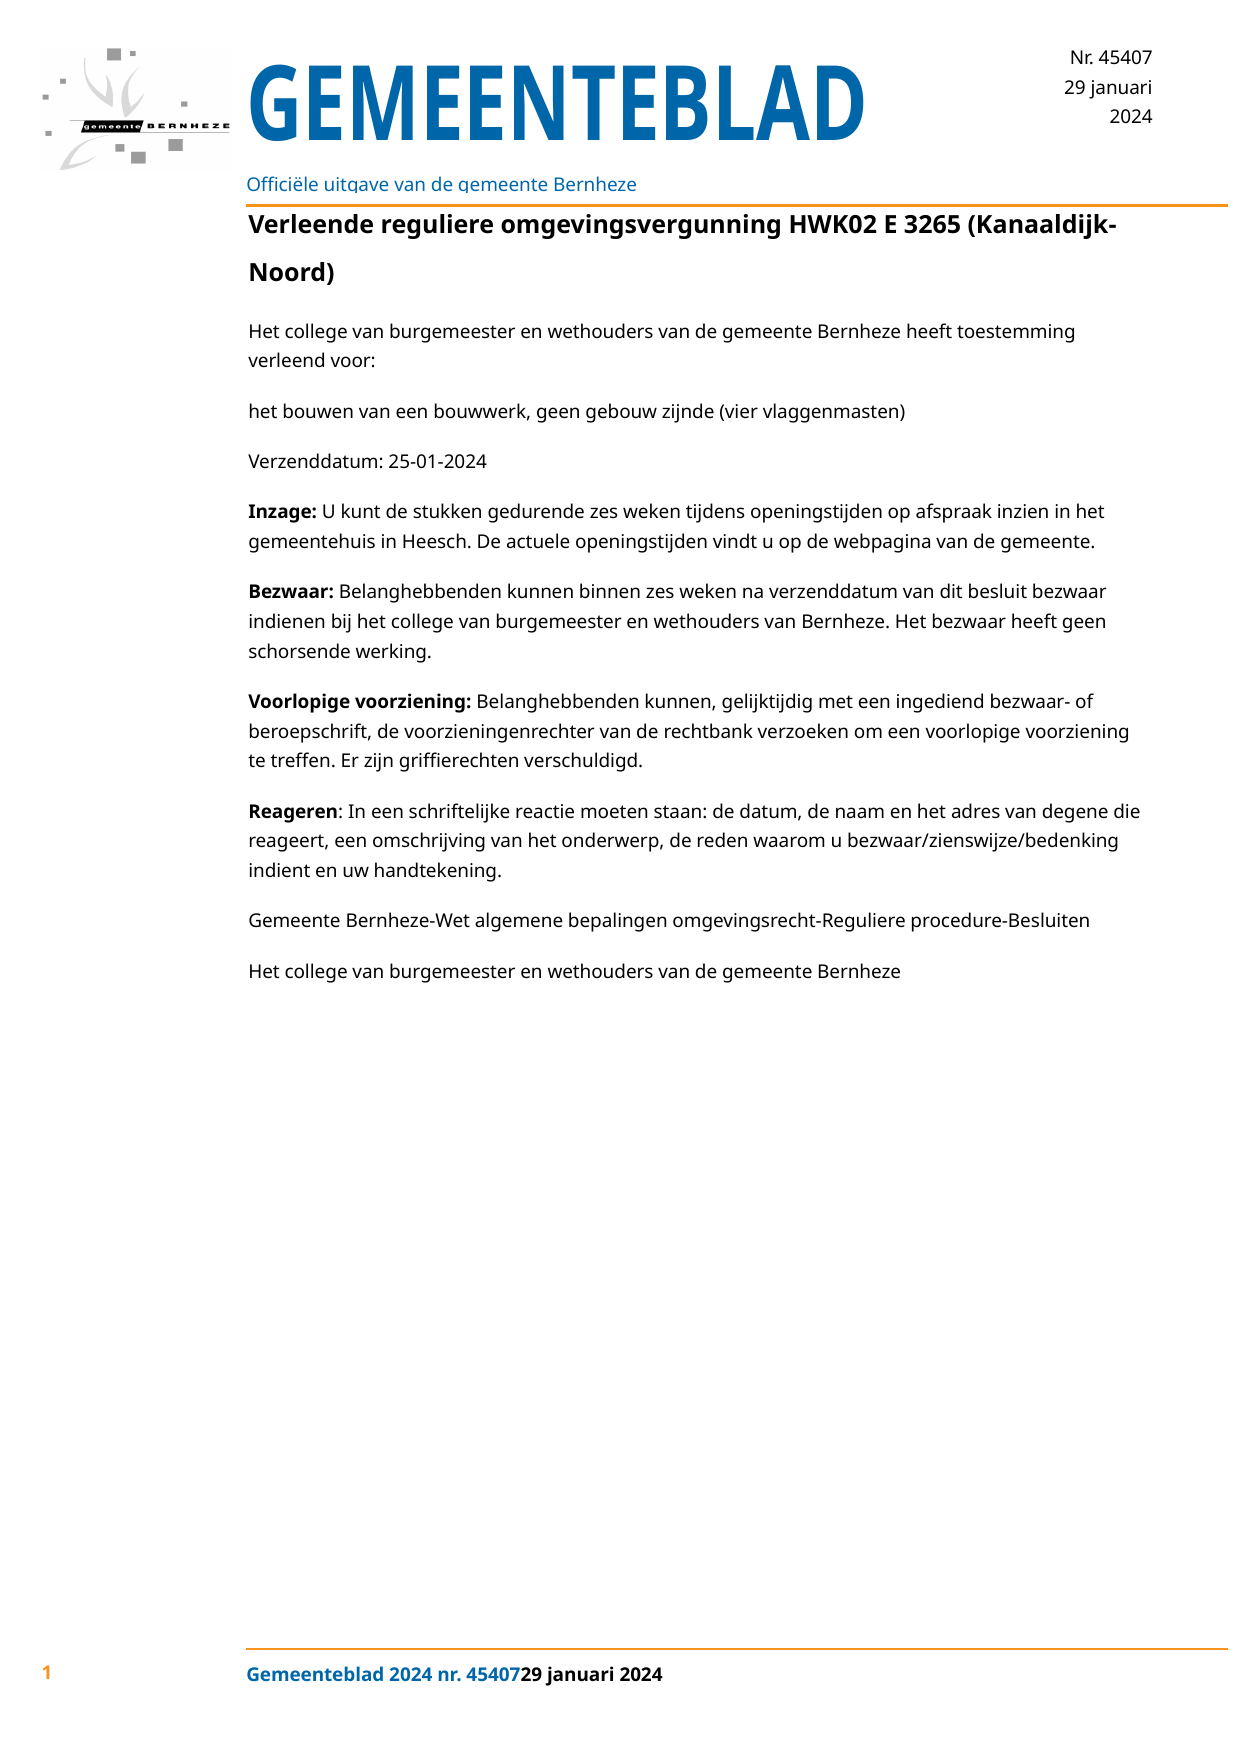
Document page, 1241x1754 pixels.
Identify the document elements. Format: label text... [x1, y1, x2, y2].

text Het college van burgemeester en wethouders van de gemeente Bernheze heeft toestemming verleend voor: [248, 318, 1152, 373]
text Voorlopige voorziening: Belanghebbenden kunnen, gelijktijdig met een ingediend bezwaar- of beroepschrift, de voorzieningenrechter van de rechtbank verzoeken om een voorlopige voorziening te treffen. Er zijn griffierechten verschuldigd. [248, 688, 1152, 773]
text Het college van burgemeester en wethouders van de gemeente Bernheze [248, 958, 1152, 984]
text het bouwen van een bouwwerk, geen gebouw zijnde (vier vlaggenmasten) [248, 398, 1152, 424]
text Reageren: In een schriftelijke reactie moeten staan: de datum, de naam en het adres van degene die reageert, een omschrijving van het onderwerp, de reden waarom u bezwaar/zienswijze/bedenking indient en uw handtekening. [248, 798, 1152, 883]
text Inzage: U kunt de stukken gedurende zes weken tijdens openingstijden op afspraak inzien in het gemeentehuis in Heesch. De actuele openingstijden vindt u op de webpagina van de gemeente. [248, 499, 1152, 554]
text Gemeente Bernheze-Wet algemene bepalingen omgevingsrecht-Reguliere procedure-Besluiten [248, 907, 1152, 933]
text Bezwaar: Belanghebbenden kunnen binnen zes weken na verzenddatum van dit besluit bezwaar indienen bij het college van burgemeester en wethouders van Bernheze. Het bezwaar heeft geen schorsende werking. [248, 579, 1152, 664]
picture [41, 47, 231, 172]
text Verzenddatum: 25-01-2024 [248, 448, 1152, 474]
text Verleende reguliere omgevingsvergunning HWK02 E 3265 (Kanaaldijk-Noord) [248, 207, 1152, 288]
